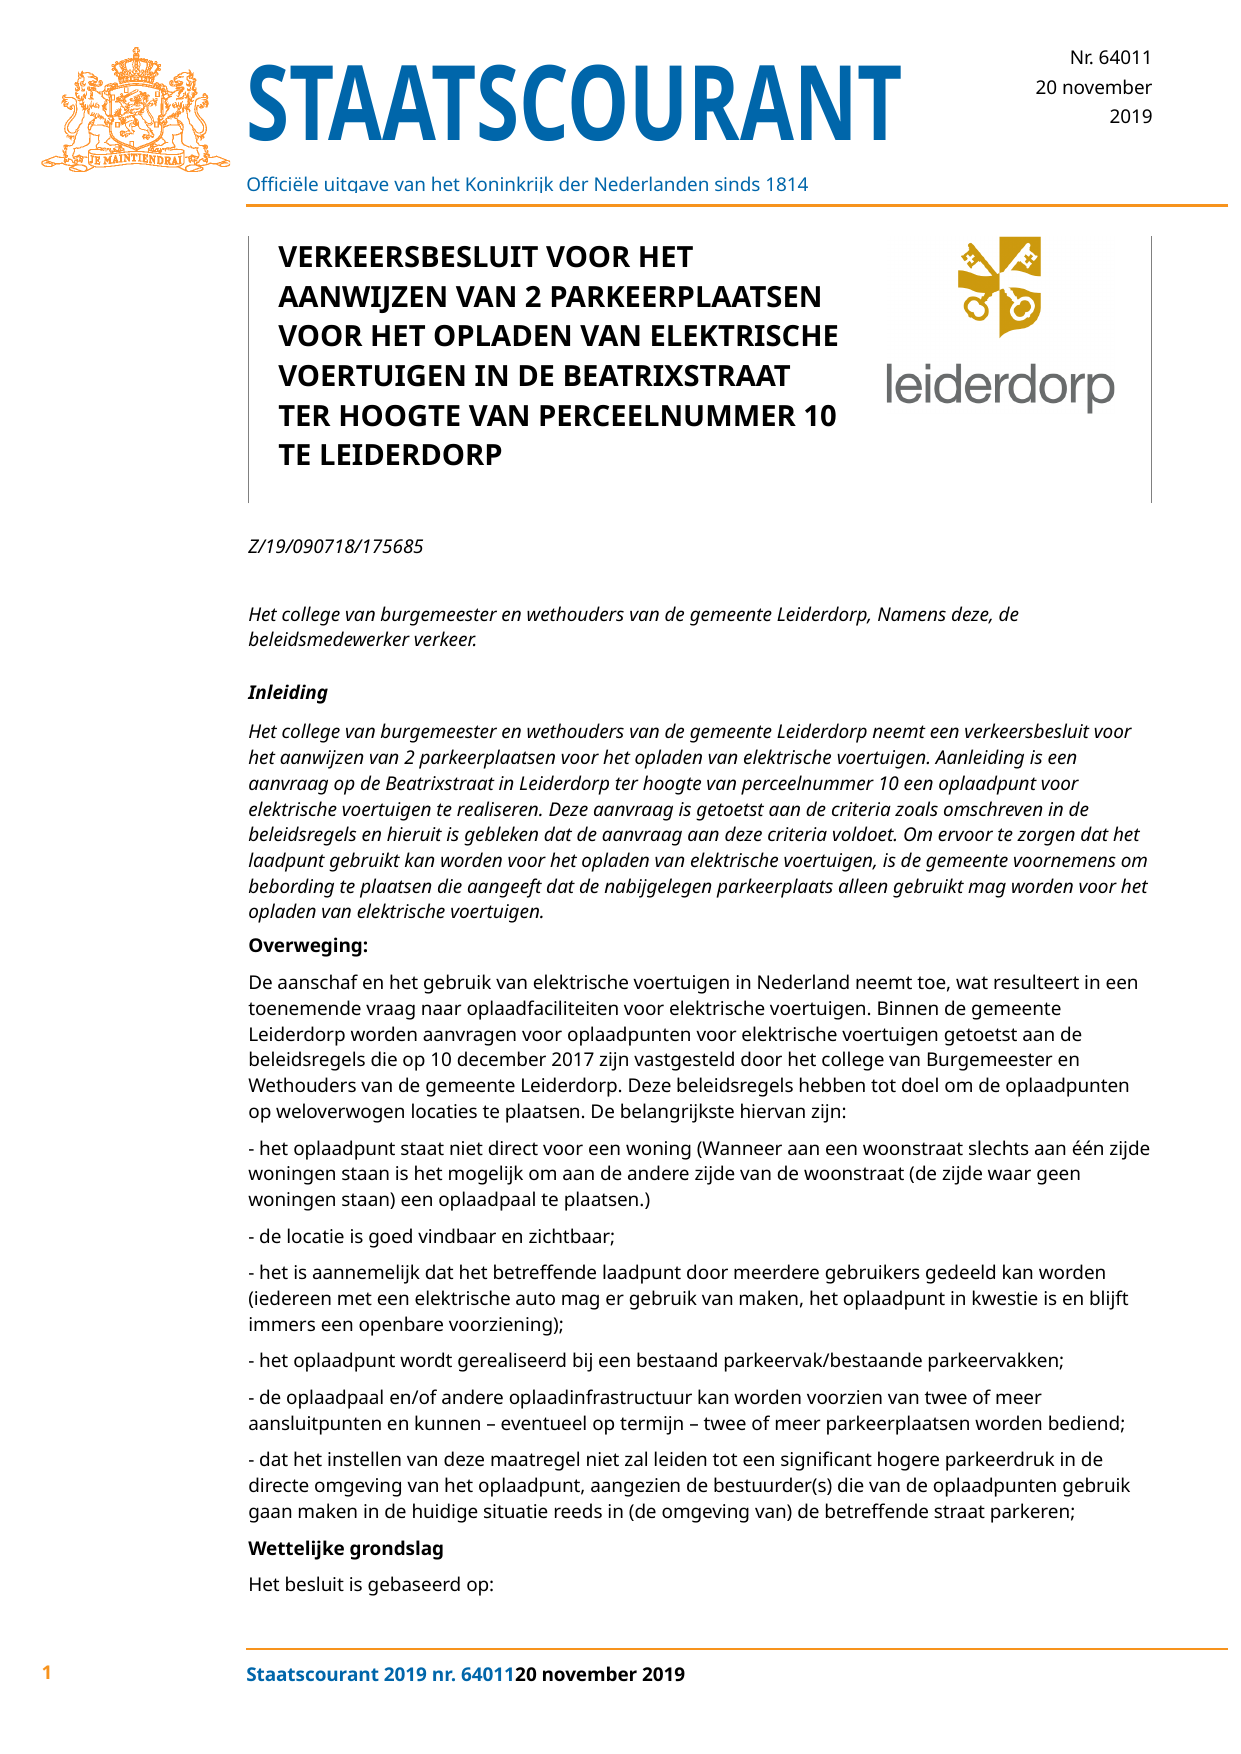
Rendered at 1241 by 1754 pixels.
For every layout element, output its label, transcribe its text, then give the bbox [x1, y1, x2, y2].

text - het is aannemelijk dat het betreffende laadpunt door meerdere gebruikers gedeeld kan worden (iedereen met een elektrische auto mag er gebruik van maken, het oplaadpunt in kwestie is en blijft immers een openbare voorziening); [248, 1259, 1152, 1337]
picture [41, 47, 231, 172]
picture [886, 236, 1115, 414]
text Z/19/090718/175685 [248, 533, 1152, 559]
text - het oplaadpunt staat niet direct voor een woning (Wanneer aan een woonstraat slechts aan één zijde woningen staan is het mogelijk om aan de andere zijde van de woonstraat (de zijde waar geen woningen staan) een oplaadpaal te plaatsen.) [248, 1135, 1152, 1212]
text Inleiding [248, 679, 1152, 705]
text - de oplaadpaal en/of andere oplaadinfrastructuur kan worden voorzien van twee of meer aansluitpunten en kunnen – eventueel op termijn – twee of meer parkeerplaatsen worden bediend; [248, 1384, 1152, 1436]
text Wettelijke grondslag [248, 1535, 1152, 1561]
text - dat het instellen van deze maatregel niet zal leiden tot een significant hogere parkeerdruk in de directe omgeving van het oplaadpunt, aangezien de bestuurder(s) die van de oplaadpunten gebruik gaan maken in de huidige situatie reeds in (de omgeving van) de betreffende straat parkeren; [248, 1447, 1152, 1524]
text Het college van burgemeester en wethouders van de gemeente Leiderdorp, Namens deze, de beleidsmedewerker verkeer. [248, 601, 1152, 652]
text - de locatie is goed vindbaar en zichtbaar; [248, 1223, 1152, 1248]
table_header VERKEERSBESLUIT VOOR HET AANWIJZEN VAN 2 PARKEERPLAATSEN VOOR HET OPLADEN VAN ELEKTRISCHE VOERTUIGEN IN DE BEATRIXSTRAAT TER HOOGTE VAN PERCEELNUMMER 10 TE LEIDERDORP [249, 236, 850, 503]
text - het oplaadpunt wordt gerealiseerd bij een bestaand parkeervak/bestaande parkeervakken; [248, 1348, 1152, 1373]
text Overweging: [248, 933, 1152, 958]
text Het college van burgemeester en wethouders van de gemeente Leiderdorp neemt een verkeersbesluit voor het aanwijzen van 2 parkeerplaatsen voor het opladen van elektrische voertuigen. Aanleiding is een aanvraag op de Beatrixstraat in Leiderdorp ter hoogte van perceelnummer 10 een oplaadpunt voor elektrische voertuigen te realiseren. Deze aanvraag is getoetst aan de criteria zoals omschreven in de beleidsregels en hieruit is gebleken dat de aanvraag aan deze criteria voldoet. Om ervoor te zorgen dat het laadpunt gebruikt kan worden voor het opladen van elektrische voertuigen, is de gemeente voornemens om bebording te plaatsen die aangeeft dat de nabijgelegen parkeerplaats alleen gebruikt mag worden voor het opladen van elektrische voertuigen. [248, 718, 1152, 924]
table_header [850, 236, 886, 413]
table_header [850, 414, 1151, 503]
text Het besluit is gebaseerd op: [248, 1571, 1152, 1597]
table_header [1115, 236, 1151, 413]
text De aanschaf en het gebruik van elektrische voertuigen in Nederland neemt toe, wat resulteert in een toenemende vraag naar oplaadfaciliteiten voor elektrische voertuigen. Binnen de gemeente Leiderdorp worden aanvragen voor oplaadpunten voor elektrische voertuigen getoetst aan de beleidsregels die op 10 december 2017 zijn vastgesteld door het college van Burgemeester en Wethouders van de gemeente Leiderdorp. Deze beleidsregels hebben tot doel om de oplaadpunten op weloverwogen locaties te plaatsen. De belangrijkste hiervan zijn: [248, 969, 1152, 1124]
